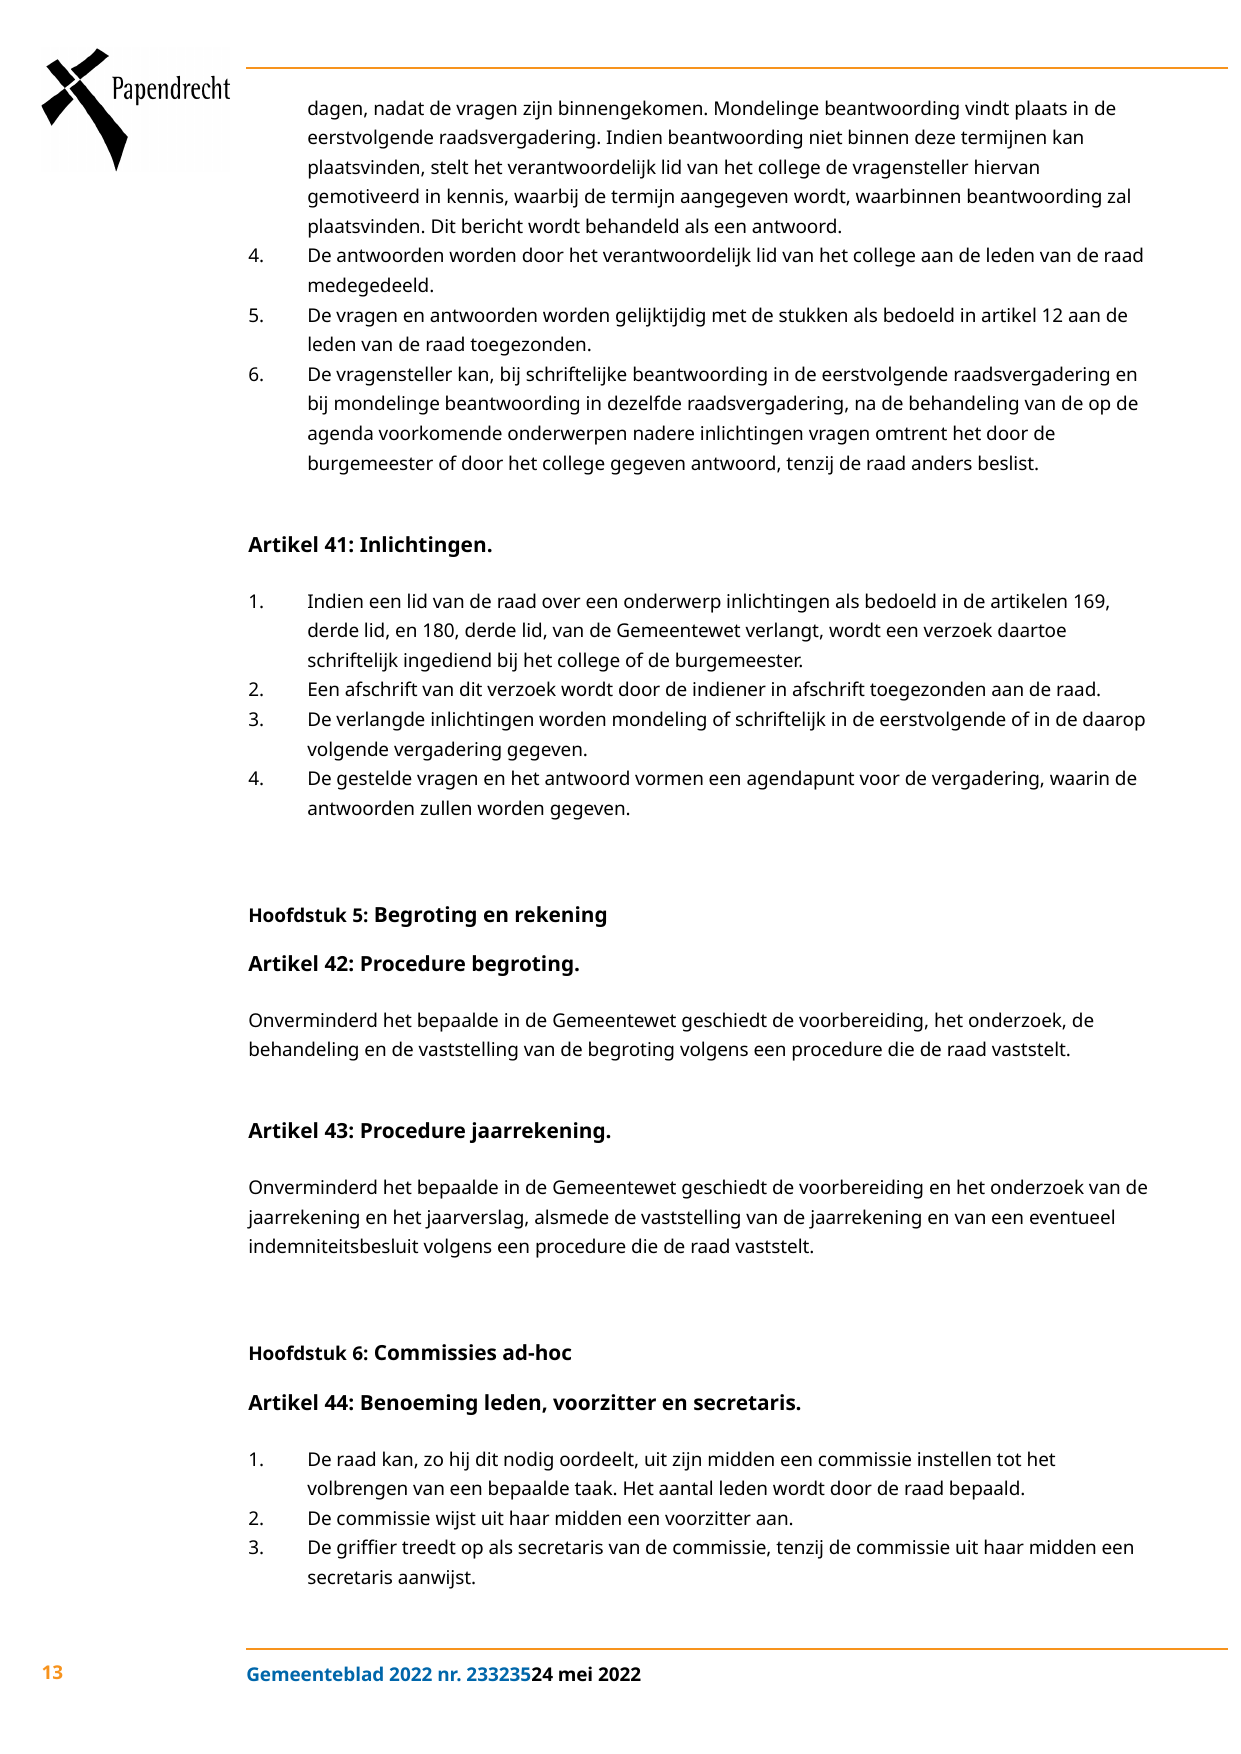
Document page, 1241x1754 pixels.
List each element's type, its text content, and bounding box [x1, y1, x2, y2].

text Hoofdstuk 5: Begroting en rekening [248, 900, 1152, 928]
text Onverminderd het bepaalde in de Gemeentewet geschiedt de voorbereiding en het onderzoek van de jaarrekening en het jaarverslag, alsmede de vaststelling van de jaarrekening en van een eventueel indemniteitsbesluit volgens een procedure die de raad vaststelt. [248, 1174, 1152, 1259]
list De antwoorden worden door het verantwoordelijk lid van het college aan de leden van de raad medegedeeld. [248, 243, 1152, 298]
list De commissie wijst uit haar midden een voorzitter aan. [248, 1505, 1152, 1531]
list De raad kan, zo hij dit nodig oordeelt, uit zijn midden een commissie instellen tot het volbrengen van een bepaalde taak. Het aantal leden wordt door de raad bepaald. [248, 1446, 1152, 1501]
text Artikel 42: Procedure begroting. [248, 949, 1152, 977]
list De griffier treedt op als secretaris van de commissie, tenzij de commissie uit haar midden een secretaris aanwijst. [248, 1534, 1152, 1590]
list De gestelde vragen en het antwoord vormen een agendapunt voor de vergadering, waarin de antwoorden zullen worden gegeven. [248, 765, 1152, 821]
text Artikel 43: Procedure jaarrekening. [248, 1117, 1152, 1145]
picture [41, 47, 231, 172]
list De verlangde inlichtingen worden mondeling of schriftelijk in de eerstvolgende of in de daarop volgende vergadering gegeven. [248, 706, 1152, 761]
text Artikel 41: Inlichtingen. [248, 530, 1152, 558]
text Hoofdstuk 6: Commissies ad-hoc [248, 1338, 1152, 1367]
list dagen, nadat de vragen zijn binnengekomen. Mondelinge beantwoording vindt plaats in de eerstvolgende raadsvergadering. Indien beantwoording niet binnen deze termijnen kan plaatsvinden, stelt het verantwoordelijk lid van het college de vragensteller hiervan gemotiveerd in kennis, waarbij de termijn aangegeven wordt, waarbinnen beantwoording zal plaatsvinden. Dit bericht wordt behandeld als een antwoord. [248, 95, 1152, 239]
list Een afschrift van dit verzoek wordt door de indiener in afschrift toegezonden aan de raad. [248, 677, 1152, 702]
list De vragen en antwoorden worden gelijktijdig met de stukken als bedoeld in artikel 12 aan de leden van de raad toegezonden. [248, 302, 1152, 357]
text Artikel 44: Benoeming leden, voorzitter en secretaris. [248, 1388, 1152, 1416]
text Onverminderd het bepaalde in de Gemeentewet geschiedt de voorbereiding, het onderzoek, de behandeling en de vaststelling van de begroting volgens een procedure die de raad vaststelt. [248, 1007, 1152, 1062]
list Indien een lid van de raad over een onderwerp inlichtingen als bedoeld in de artikelen 169, derde lid, en 180, derde lid, van de Gemeentewet verlangt, wordt een verzoek daartoe schriftelijk ingediend bij het college of de burgemeester. [248, 588, 1152, 673]
list De vragensteller kan, bij schriftelijke beantwoording in de eerstvolgende raadsvergadering en bij mondelinge beantwoording in dezelfde raadsvergadering, na de behandeling van de op de agenda voorkomende onderwerpen nadere inlichtingen vragen omtrent het door de burgemeester of door het college gegeven antwoord, tenzij de raad anders beslist. [248, 361, 1152, 476]
